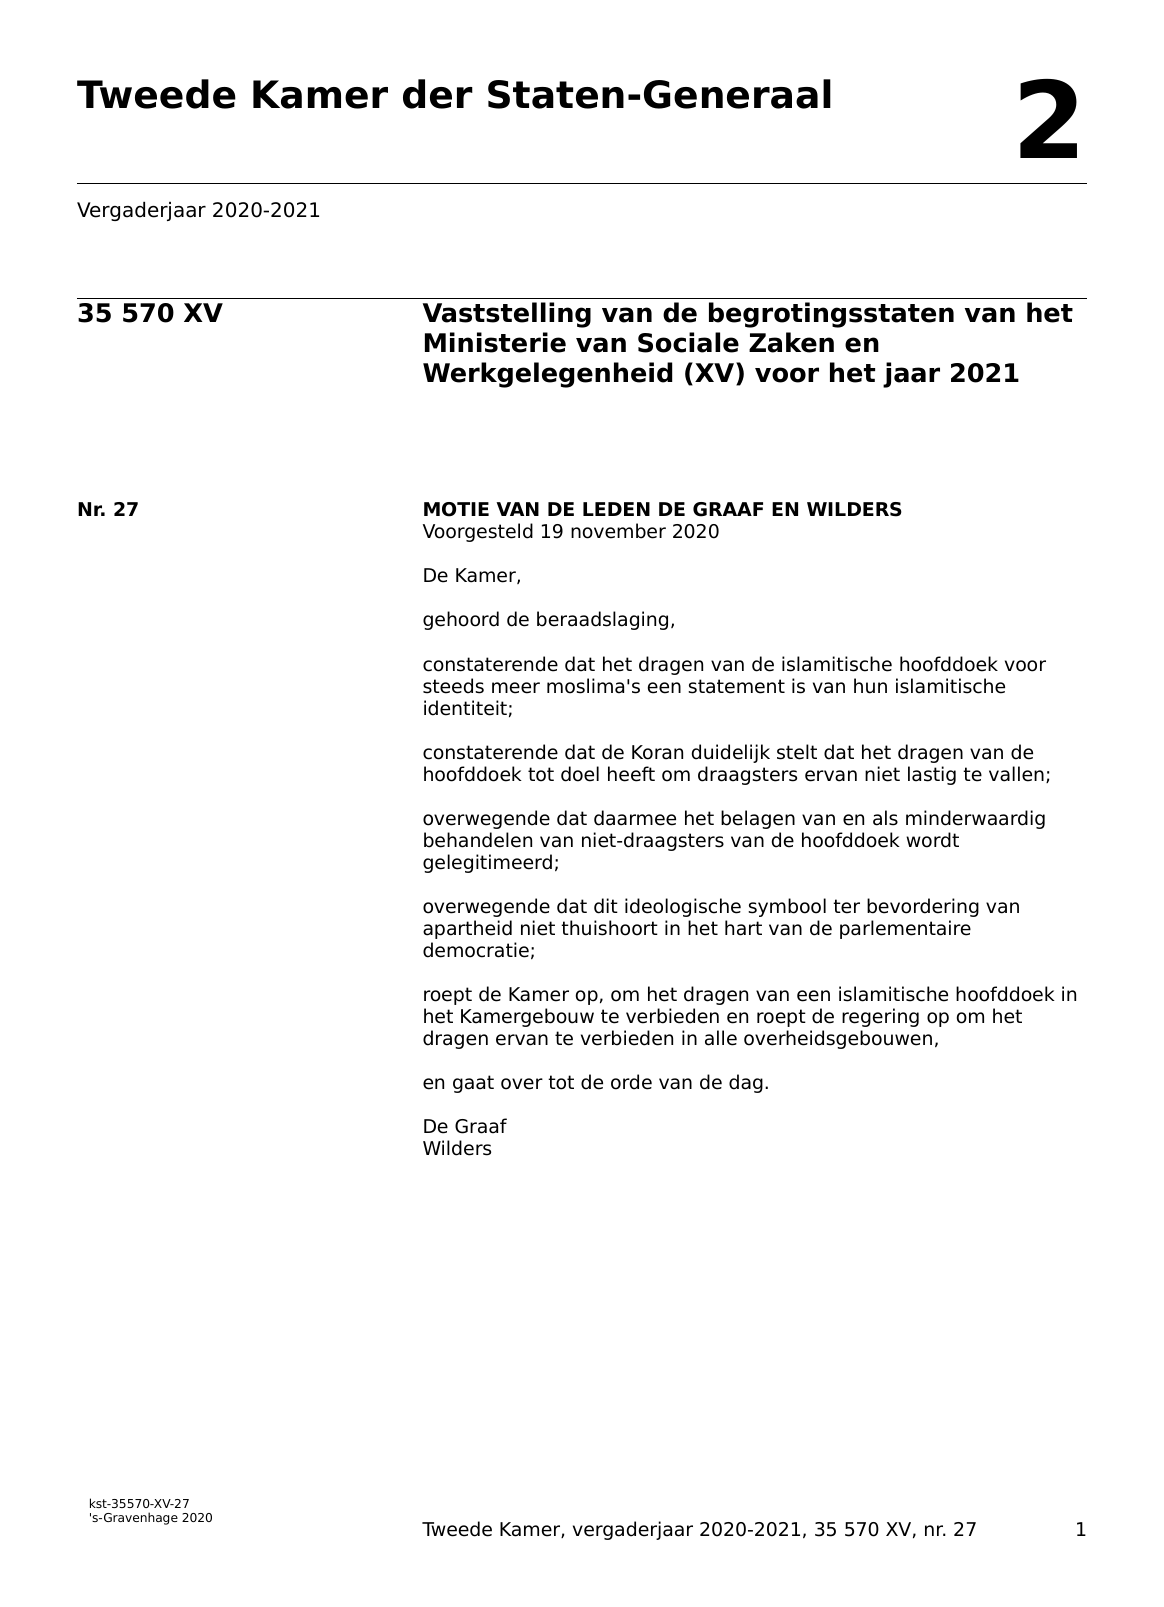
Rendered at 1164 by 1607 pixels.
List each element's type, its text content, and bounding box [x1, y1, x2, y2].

text constaterende dat het dragen van de islamitische hoofddoek voor steeds meer moslima's een statement is van hun islamitische identiteit; [422, 653, 1087, 719]
subtitle 35 570 XV Vaststelling van de begrotingsstaten van het Ministerie van Sociale Zaken en Werkgelegenheid (XV) voor het jaar 2021 [77, 299, 1087, 388]
text De Graaf [422, 1116, 1087, 1138]
text constaterende dat de Koran duidelijk stelt dat het dragen van de hoofddoek tot doel heeft om draagsters ervan niet lastig te vallen; [422, 742, 1087, 786]
text Wilders [422, 1138, 1087, 1160]
text De Kamer, [422, 565, 1087, 587]
text Voorgesteld 19 november 2020 [422, 521, 1087, 543]
text gehoord de beraadslaging, [422, 609, 1087, 631]
table_header 2 [886, 59, 1087, 183]
text kst-35570-XV-27 [88, 1497, 323, 1511]
table_cell Vergaderjaar 2020-2021 [77, 184, 1087, 298]
table_header Tweede Kamer der Staten-Generaal [77, 59, 886, 183]
text 's-Gravenhage 2020 [88, 1511, 323, 1525]
text overwegende dat daarmee het belagen van en als minderwaardig behandelen van niet-draagsters van de hoofddoek wordt gelegitimeerd; [422, 808, 1087, 874]
subtitle Nr. 27 MOTIE VAN DE LEDEN DE GRAAF EN WILDERS [77, 499, 1087, 521]
text en gaat over tot de orde van de dag. [422, 1072, 1087, 1094]
text roept de Kamer op, om het dragen van een islamitische hoofddoek in het Kamergebouw te verbieden en roept de regering op om het dragen ervan te verbieden in alle overheidsgebouwen, [422, 984, 1087, 1050]
text overwegende dat dit ideologische symbool ter bevordering van apartheid niet thuishoort in het hart van de parlementaire democratie; [422, 896, 1087, 962]
